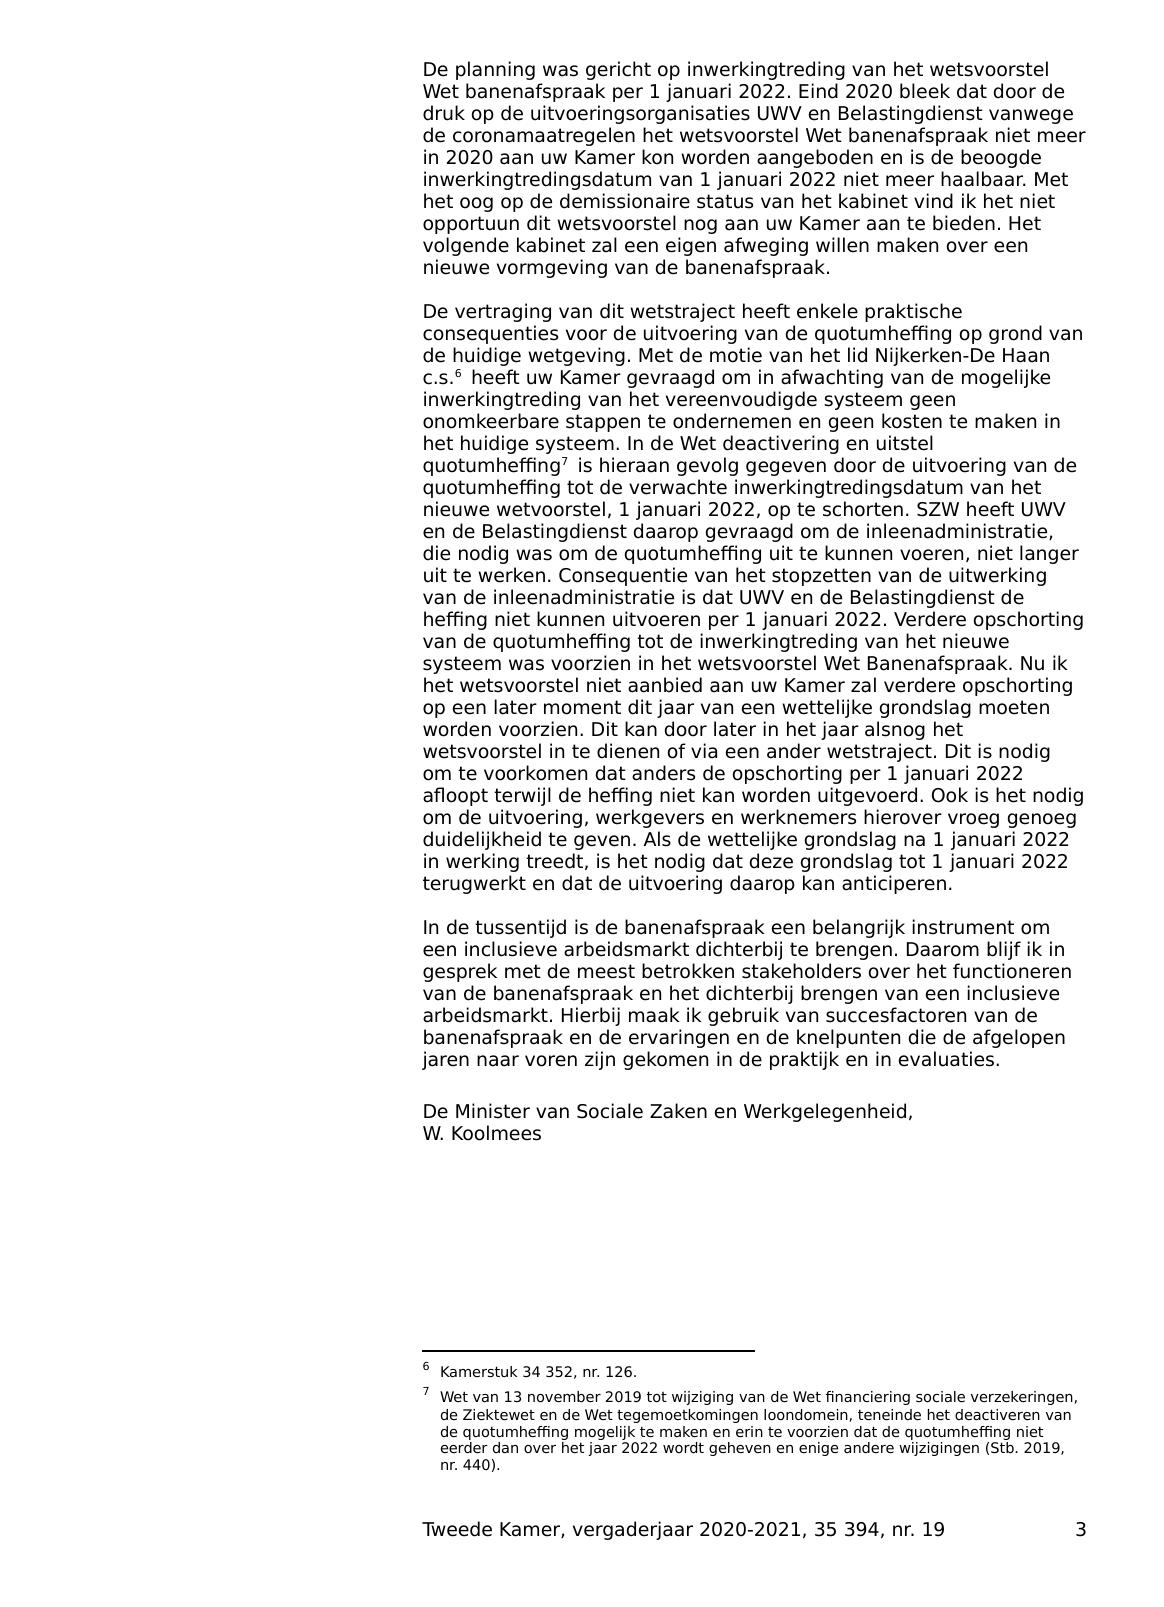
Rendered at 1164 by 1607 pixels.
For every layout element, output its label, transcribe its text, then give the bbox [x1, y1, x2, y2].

text Kamerstuk 34 352, nr. 126. [422, 1360, 1087, 1382]
text Wet van 13 november 2019 tot wijziging van de Wet financiering sociale verzekeringen, de Ziektewet en de Wet tegemoetkomingen loondomein, teneinde het deactiveren van de quotumheffing mogelijk te maken en erin te voorzien dat de quotumheffing niet eerder dan over het jaar 2022 wordt geheven en enige andere wijzigingen (Stb. 2019, nr. 440). [422, 1385, 1087, 1474]
text In de tussentijd is de banenafspraak een belangrijk instrument om een inclusieve arbeidsmarkt dichterbij te brengen. Daarom blijf ik in gesprek met de meest betrokken stakeholders over het functioneren van de banenafspraak en het dichterbij brengen van een inclusieve arbeidsmarkt. Hierbij maak ik gebruik van succesfactoren van de banenafspraak en de ervaringen en de knelpunten die de afgelopen jaren naar voren zijn gekomen in de praktijk en in evaluaties. [422, 917, 1087, 1071]
text De vertraging van dit wetstraject heeft enkele praktische consequenties voor de uitvoering van de quotumheffing op grond van de huidige wetgeving. Met de motie van het lid Nijkerken-De Haan c.s. heeft uw Kamer gevraagd om in afwachting van de mogelijke inwerkingtreding van het vereenvoudigde systeem geen onomkeerbare stappen te ondernemen en geen kosten te maken in het huidige systeem. In de Wet deactivering en uitstel quotumheffing is hieraan gevolg gegeven door de uitvoering van de quotumheffing tot de verwachte inwerkingtredingsdatum van het nieuwe wetvoorstel, 1 januari 2022, op te schorten. SZW heeft UWV en de Belastingdienst daarop gevraagd om de inleenadministratie, die nodig was om de quotumheffing uit te kunnen voeren, niet langer uit te werken. Consequentie van het stopzetten van de uitwerking van de inleenadministratie is dat UWV en de Belastingdienst de heffing niet kunnen uitvoeren per 1 januari 2022. Verdere opschorting van de quotumheffing tot de inwerkingtreding van het nieuwe systeem was voorzien in het wetsvoorstel Wet Banenafspraak. Nu ik het wetsvoorstel niet aanbied aan uw Kamer zal verdere opschorting op een later moment dit jaar van een wettelijke grondslag moeten worden voorzien. Dit kan door later in het jaar alsnog het wetsvoorstel in te dienen of via een ander wetstraject. Dit is nodig om te voorkomen dat anders de opschorting per 1 januari 2022 afloopt terwijl de heffing niet kan worden uitgevoerd. Ook is het nodig om de uitvoering, werkgevers en werknemers hierover vroeg genoeg duidelijkheid te geven. Als de wettelijke grondslag na 1 januari 2022 in werking treedt, is het nodig dat deze grondslag tot 1 januari 2022 terugwerkt en dat de uitvoering daarop kan anticiperen. [422, 301, 1087, 894]
text De planning was gericht op inwerkingtreding van het wetsvoorstel Wet banenafspraak per 1 januari 2022. Eind 2020 bleek dat door de druk op de uitvoeringsorganisaties UWV en Belastingdienst vanwege de coronamaatregelen het wetsvoorstel Wet banenafspraak niet meer in 2020 aan uw Kamer kon worden aangeboden en is de beoogde inwerkingtredingsdatum van 1 januari 2022 niet meer haalbaar. Met het oog op de demissionaire status van het kabinet vind ik het niet opportuun dit wetsvoorstel nog aan uw Kamer aan te bieden. Het volgende kabinet zal een eigen afweging willen maken over een nieuwe vormgeving van de banenafspraak. [422, 59, 1087, 279]
text De Minister van Sociale Zaken en Werkgelegenheid, W. Koolmees [422, 1101, 1087, 1144]
